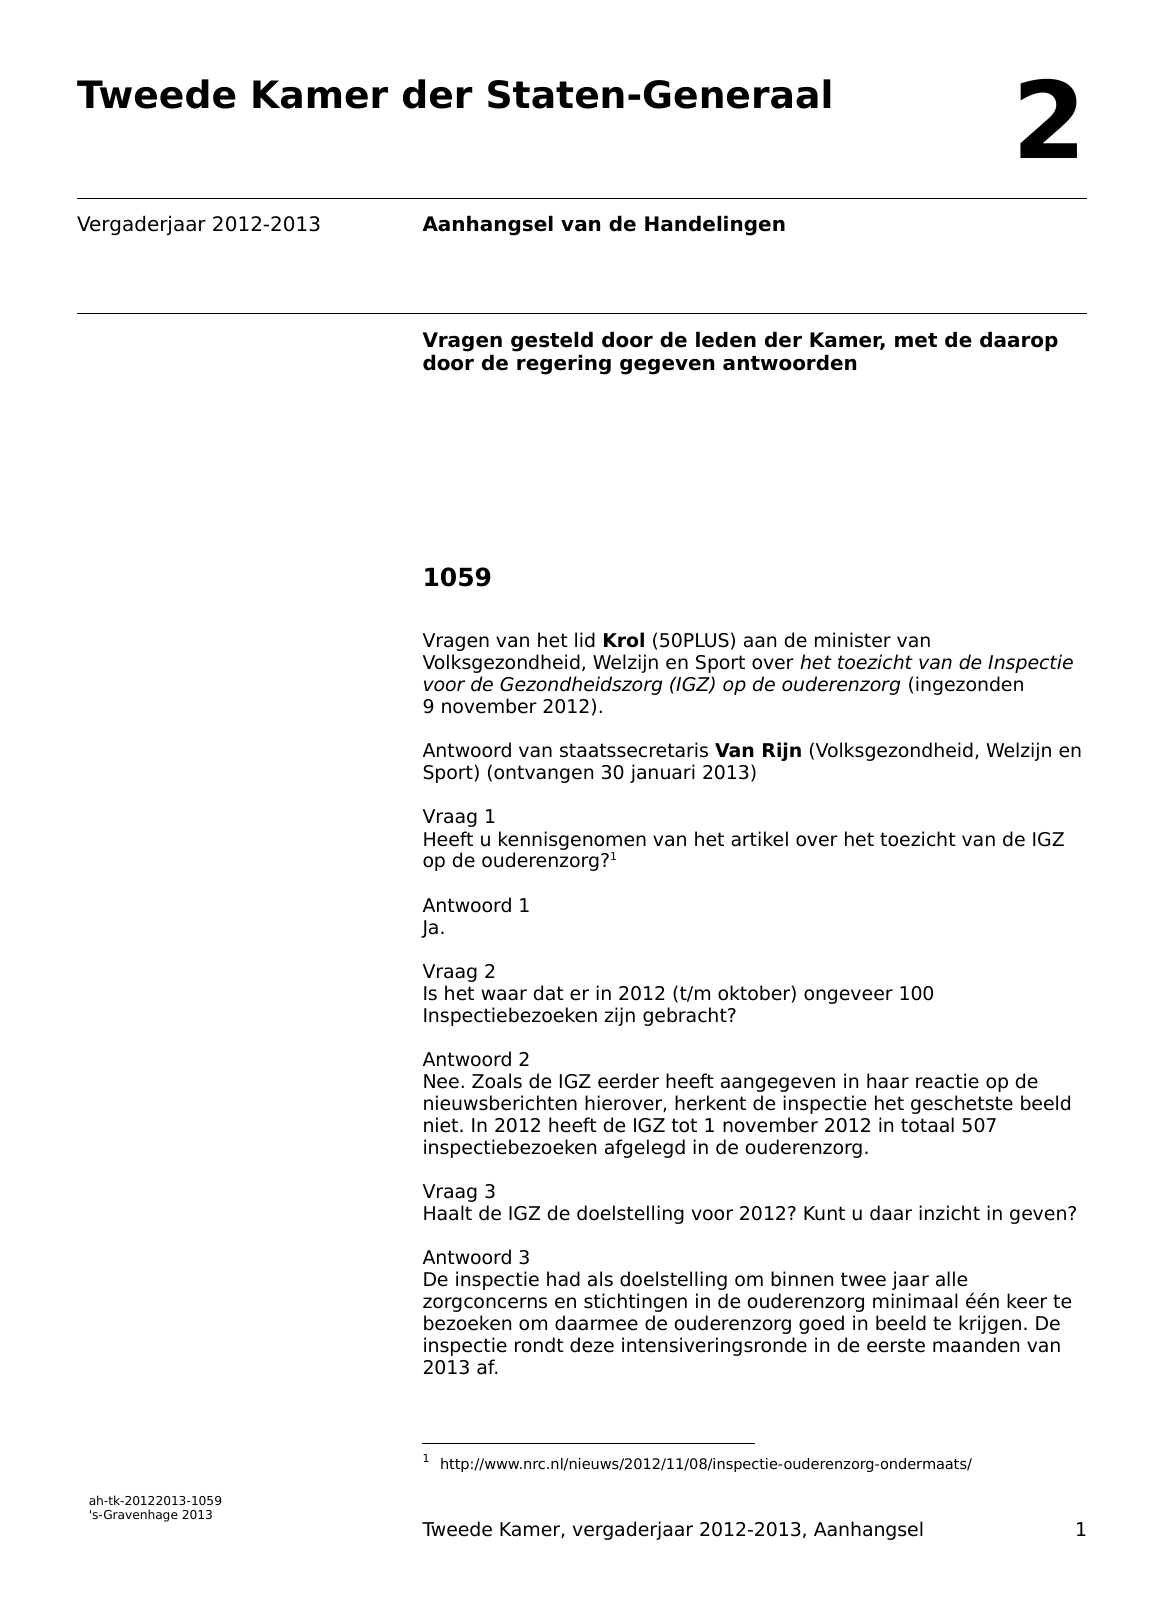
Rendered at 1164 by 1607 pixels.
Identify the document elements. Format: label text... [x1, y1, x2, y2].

text De inspectie had als doelstelling om binnen twee jaar alle zorgconcerns en stichtingen in de ouderenzorg minimaal één keer te bezoeken om daarmee de ouderenzorg goed in beeld te krijgen. De inspectie rondt deze intensiveringsronde in de eerste maanden van 2013 af. [422, 1269, 1087, 1379]
text Vraag 2 [422, 961, 1087, 983]
text ah-tk-20122013-1059 [88, 1494, 323, 1508]
text 's-Gravenhage 2013 [88, 1508, 323, 1522]
text Ja. [422, 917, 1087, 938]
text http://www.nrc.nl/nieuws/2012/11/08/inspectie-ouderenzorg-ondermaats/ [422, 1452, 1087, 1474]
text Antwoord 3 [422, 1247, 1087, 1269]
table_cell Vragen gesteld door de leden der Kamer, met de daarop door de regering gegeven antwoorden [422, 314, 1087, 375]
text Vraag 3 [422, 1181, 1087, 1203]
text Vraag 1 [422, 806, 1087, 828]
table_header Tweede Kamer der Staten-Generaal [77, 59, 886, 198]
text Antwoord van staatssecretaris Van Rijn (Volksgezondheid, Welzijn en Sport) (ontvangen 30 januari 2013) [422, 740, 1087, 784]
table_cell Aanhangsel van de Handelingen [422, 199, 1087, 313]
text Nee. Zoals de IGZ eerder heeft aangegeven in haar reactie op de nieuwsberichten hierover, herkent de inspectie het geschetste beeld niet. In 2012 heeft de IGZ tot 1 november 2012 in totaal 507 inspectiebezoeken afgelegd in de ouderenzorg. [422, 1071, 1087, 1159]
text Antwoord 2 [422, 1049, 1087, 1071]
text 1059 [422, 563, 1087, 592]
table_cell Vergaderjaar 2012-2013 [77, 199, 422, 313]
text Antwoord 1 [422, 894, 1087, 917]
table_cell [77, 314, 422, 375]
text Heeft u kennisgenomen van het artikel over het toezicht van de IGZ op de ouderenzorg? [422, 828, 1087, 872]
text Haalt de IGZ de doelstelling voor 2012? Kunt u daar inzicht in geven? [422, 1203, 1087, 1225]
text Is het waar dat er in 2012 (t/m oktober) ongeveer 100 Inspectiebezoeken zijn gebracht? [422, 983, 1087, 1027]
text Vragen van het lid Krol (50PLUS) aan de minister van Volksgezondheid, Welzijn en Sport over het toezicht van de Inspectie voor de Gezondheidszorg (IGZ) op de ouderenzorg (ingezonden 9 november 2012). [422, 630, 1087, 718]
table_header 2 [886, 59, 1087, 198]
